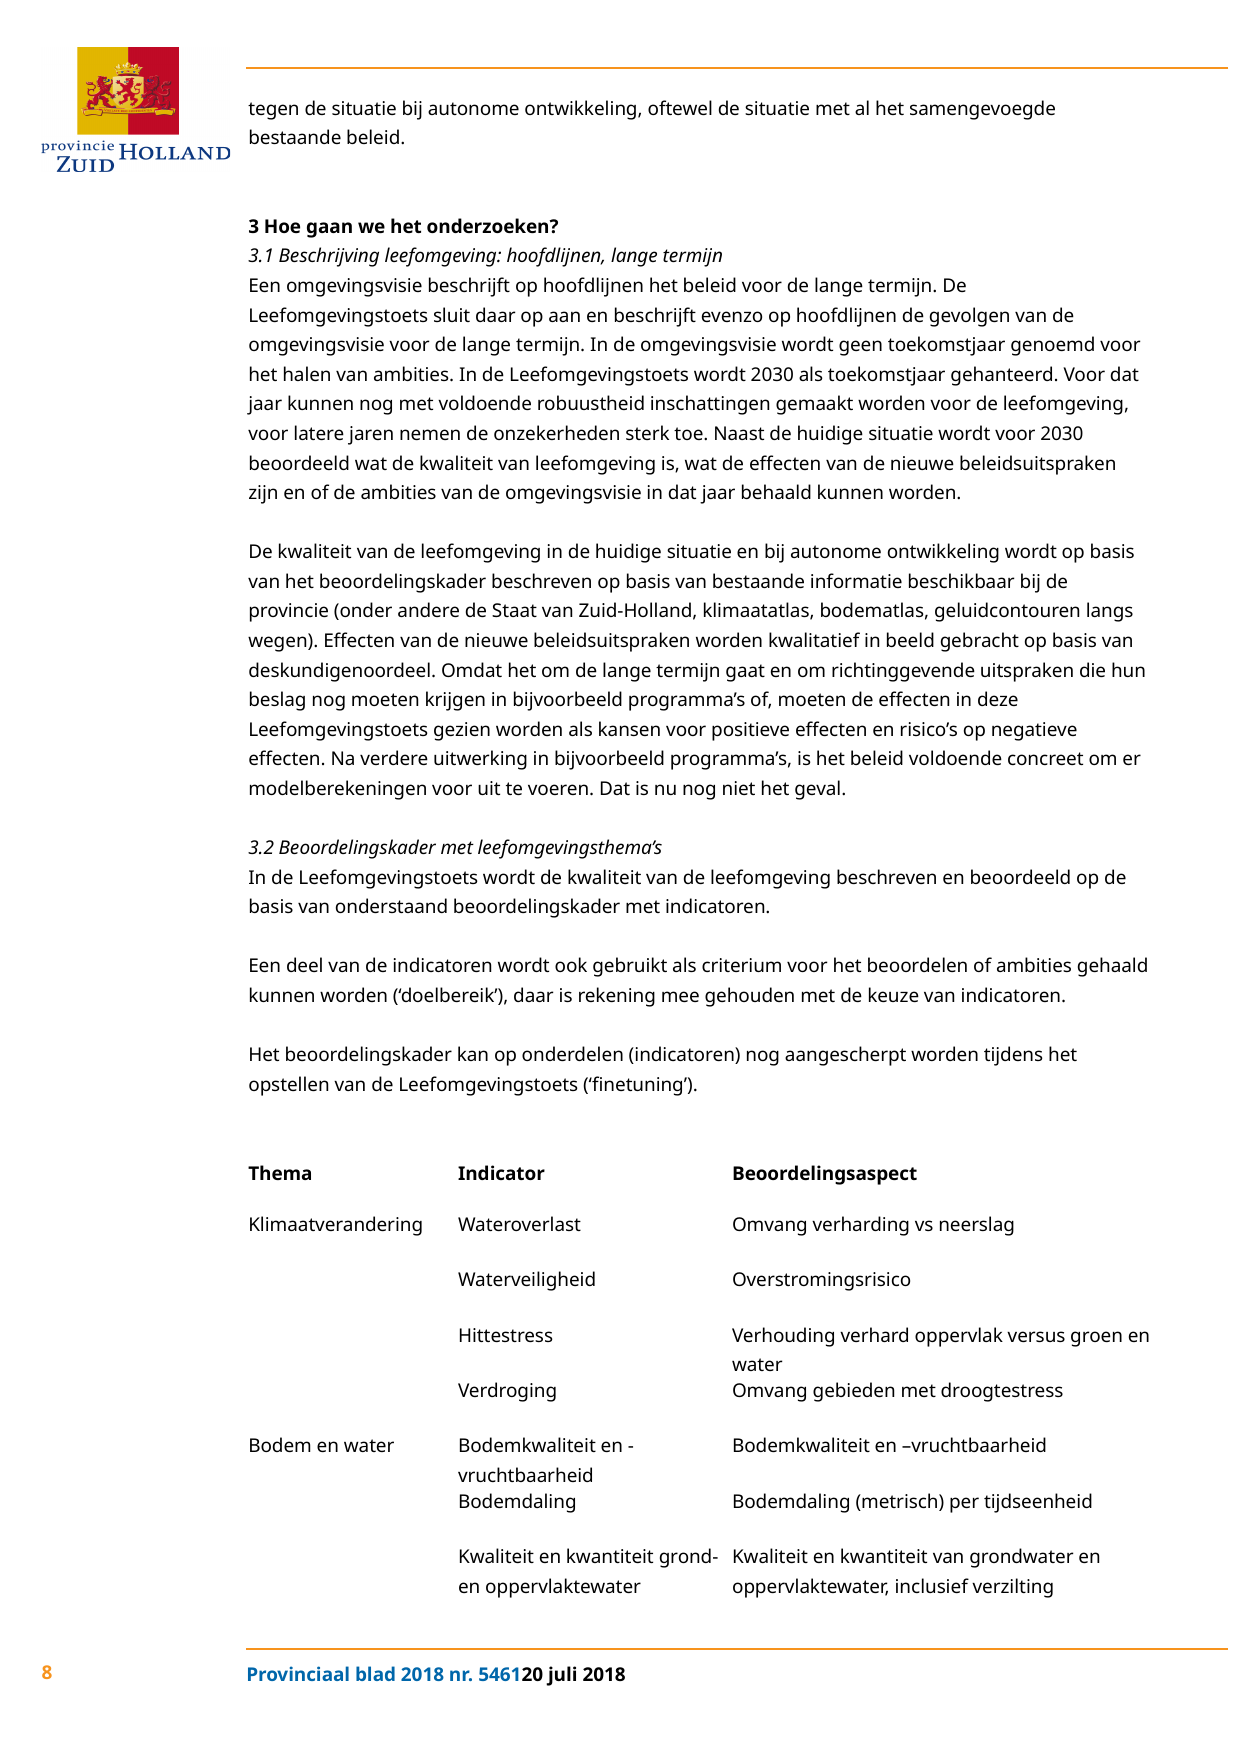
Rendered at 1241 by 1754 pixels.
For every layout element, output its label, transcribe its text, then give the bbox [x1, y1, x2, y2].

text Het beoordelingskader kan op onderdelen (indicatoren) nog aangescherpt worden tijdens het opstellen van de Leefomgevingstoets (‘finetuning’). [248, 1041, 1152, 1097]
picture [41, 47, 231, 172]
table_cell Bodemkwaliteit en -vruchtbaarheid [458, 1433, 732, 1488]
table_cell [248, 1543, 458, 1598]
table_cell Klimaatverandering [248, 1211, 458, 1267]
text In de Leefomgevingstoets wordt de kwaliteit van de leefomgeving beschreven en beoordeeld op de basis van onderstaand beoordelingskader met indicatoren. [248, 864, 1152, 919]
table_cell Verdroging [458, 1377, 732, 1433]
table_cell Omvang gebieden met droogtestress [732, 1377, 1152, 1433]
table_cell [248, 1322, 458, 1377]
table_cell Kwaliteit en kwantiteit grond- en oppervlaktewater [458, 1543, 732, 1598]
table_cell Bodemdaling [458, 1488, 732, 1543]
table_cell Overstromingsrisico [732, 1267, 1152, 1322]
table_cell Bodem en water [248, 1433, 458, 1488]
text 3.1 Beschrijving leefomgeving: hoofdlijnen, lange termijn [248, 243, 1152, 268]
table_cell [458, 1186, 732, 1211]
text Een omgevingsvisie beschrijft op hoofdlijnen het beleid voor de lange termijn. De Leefomgevingstoets sluit daar op aan en beschrijft evenzo op hoofdlijnen de gevolgen van de omgevingsvisie voor de lange termijn. In de omgevingsvisie wordt geen toekomstjaar genoemd voor het halen van ambities. In de Leefomgevingstoets wordt 2030 als toekomstjaar gehanteerd. Voor dat jaar kunnen nog met voldoende robuustheid inschattingen gemaakt worden voor de leefomgeving, voor latere jaren nemen de onzekerheden sterk toe. Naast de huidige situatie wordt voor 2030 beoordeeld wat de kwaliteit van leefomgeving is, wat de effecten van de nieuwe beleidsuitspraken zijn en of de ambities van de omgevingsvisie in dat jaar behaald kunnen worden. [248, 272, 1152, 505]
table_cell Omvang verharding vs neerslag [732, 1211, 1152, 1267]
table_cell Bodemdaling (metrisch) per tijdseenheid [732, 1488, 1152, 1543]
text 3 Hoe gaan we het onderzoeken? [248, 213, 1152, 239]
table_cell [732, 1186, 1152, 1211]
text De kwaliteit van de leefomgeving in de huidige situatie en bij autonome ontwikkeling wordt op basis van het beoordelingskader beschreven op basis van bestaande informatie beschikbaar bij de provincie (onder andere de Staat van Zuid-Holland, klimaatatlas, bodematlas, geluidcontouren langs wegen). Effecten van de nieuwe beleidsuitspraken worden kwalitatief in beeld gebracht op basis van deskundigenoordeel. Omdat het om de lange termijn gaat en om richtinggevende uitspraken die hun beslag nog moeten krijgen in bijvoorbeeld programma’s of, moeten de effecten in deze Leefomgevingstoets gezien worden als kansen voor positieve effecten en risico’s op negatieve effecten. Na verdere uitwerking in bijvoorbeeld programma’s, is het beleid voldoende concreet om er modelberekeningen voor uit te voeren. Dat is nu nog niet het geval. [248, 538, 1152, 801]
table_cell Bodemkwaliteit en –vruchtbaarheid [732, 1433, 1152, 1488]
text 3.2 Beoordelingskader met leefomgevingsthema’s [248, 834, 1152, 860]
table_cell Wateroverlast [458, 1211, 732, 1267]
table_cell Waterveiligheid [458, 1267, 732, 1322]
table_cell [248, 1267, 458, 1322]
table_cell [248, 1377, 458, 1433]
text Een deel van de indicatoren wordt ook gebruikt als criterium voor het beoordelen of ambities gehaald kunnen worden (‘doelbereik’), daar is rekening mee gehouden met de keuze van indicatoren. [248, 953, 1152, 1008]
table_cell Kwaliteit en kwantiteit van grondwater en oppervlaktewater, inclusief verzilting [732, 1543, 1152, 1598]
table_cell Verhouding verhard oppervlak versus groen en water [732, 1322, 1152, 1377]
table_cell [248, 1186, 458, 1211]
table_header Thema [248, 1160, 458, 1186]
table_cell [248, 1488, 458, 1543]
text tegen de situatie bij autonome ontwikkeling, oftewel de situatie met al het samengevoegde bestaande beleid. [248, 95, 1152, 150]
table_header Indicator [458, 1160, 732, 1186]
table_header Beoordelingsaspect [732, 1160, 1152, 1186]
table_cell Hittestress [458, 1322, 732, 1377]
